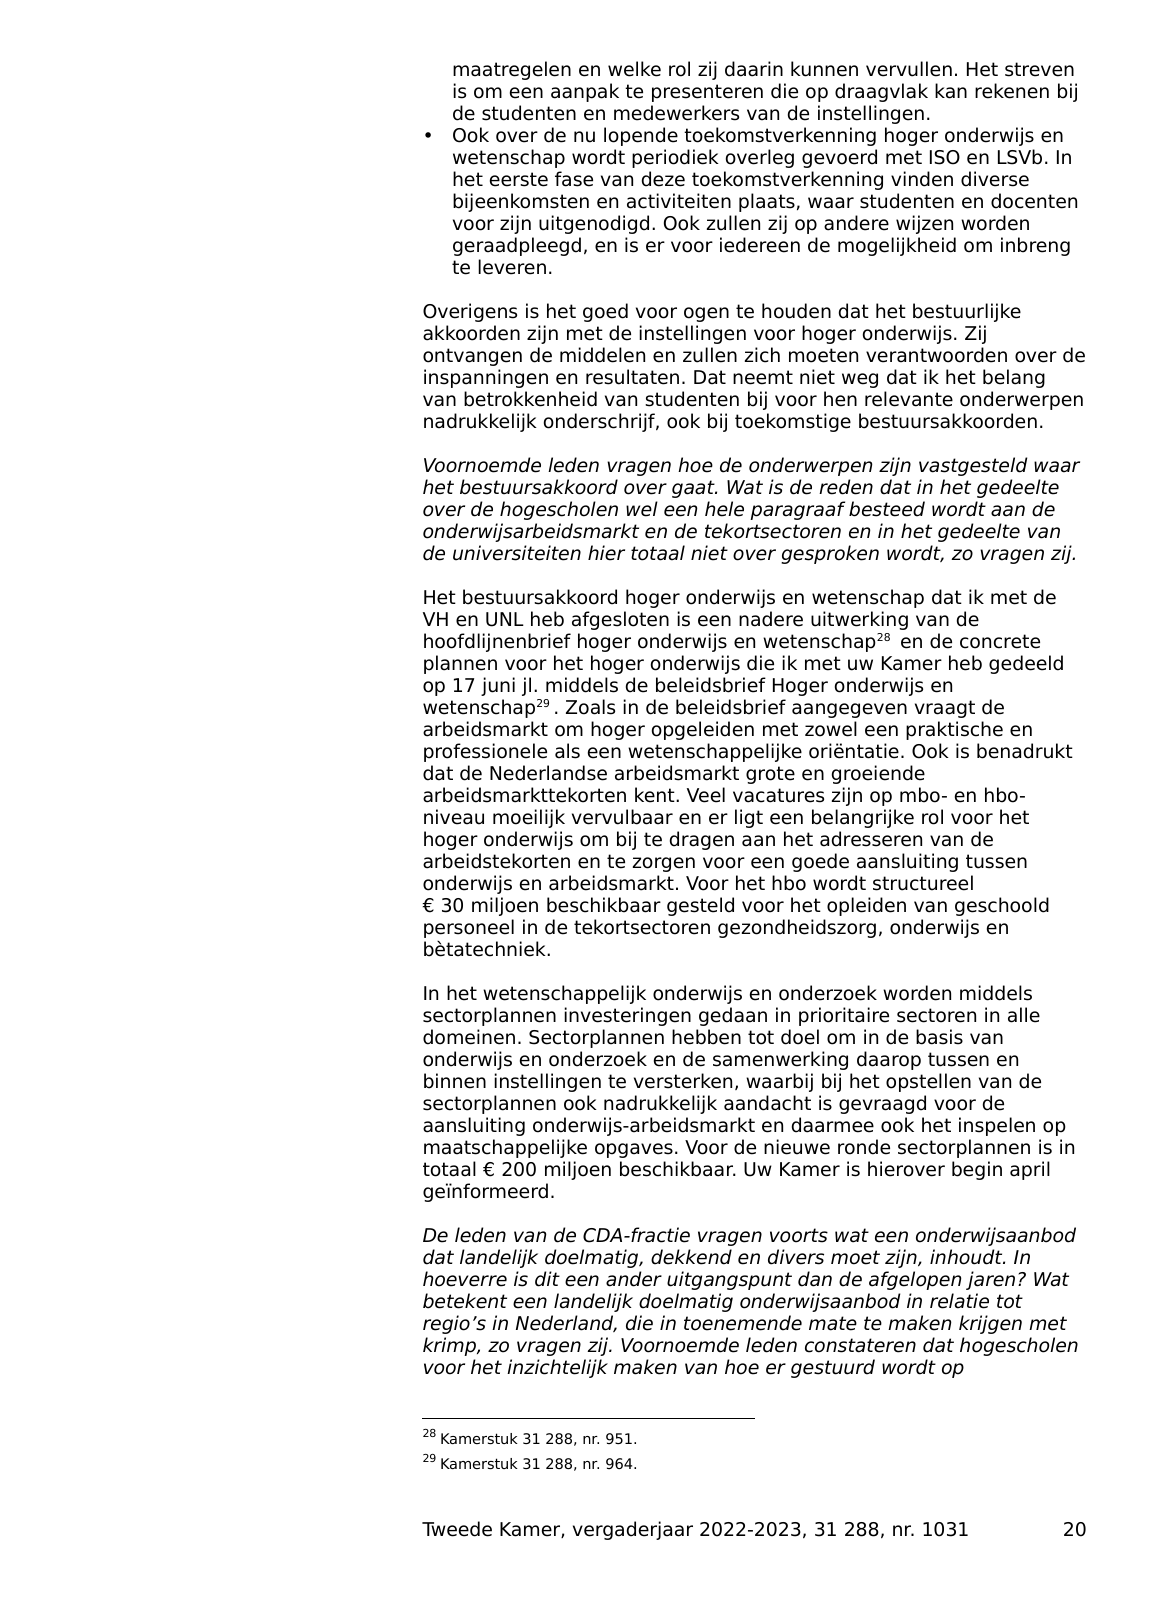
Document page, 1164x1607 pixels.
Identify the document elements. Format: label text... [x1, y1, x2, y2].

text Voornoemde leden vragen hoe de onderwerpen zijn vastgesteld waar het bestuursakkoord over gaat. Wat is de reden dat in het gedeelte over de hogescholen wel een hele paragraaf besteed wordt aan de onderwijsarbeidsmarkt en de tekortsectoren en in het gedeelte van de universiteiten hier totaal niet over gesproken wordt, zo vragen zij. [422, 455, 1087, 565]
text Kamerstuk 31 288, nr. 964. [422, 1452, 1087, 1474]
text De leden van de CDA-fractie vragen voorts wat een onderwijsaanbod dat landelijk doelmatig, dekkend en divers moet zijn, inhoudt. In hoeverre is dit een ander uitgangspunt dan de afgelopen jaren? Wat betekent een landelijk doelmatig onderwijsaanbod in relatie tot regio’s in Nederland, die in toenemende mate te maken krijgen met krimp, zo vragen zij. Voornoemde leden constateren dat hogescholen voor het inzichtelijk maken van hoe er gestuurd wordt op [422, 1225, 1087, 1379]
text • Ook over de nu lopende toekomstverkenning hoger onderwijs en wetenschap wordt periodiek overleg gevoerd met ISO en LSVb. In het eerste fase van deze toekomstverkenning vinden diverse bijeenkomsten en activiteiten plaats, waar studenten en docenten voor zijn uitgenodigd. Ook zullen zij op andere wijzen worden geraadpleegd, en is er voor iedereen de mogelijkheid om inbreng te leveren. [422, 125, 1087, 279]
text Kamerstuk 31 288, nr. 951. [422, 1427, 1087, 1449]
text Overigens is het goed voor ogen te houden dat het bestuurlijke akkoorden zijn met de instellingen voor hoger onderwijs. Zij ontvangen de middelen en zullen zich moeten verantwoorden over de inspanningen en resultaten. Dat neemt niet weg dat ik het belang van betrokkenheid van studenten bij voor hen relevante onderwerpen nadrukkelijk onderschrijf, ook bij toekomstige bestuursakkoorden. [422, 301, 1087, 433]
text Het bestuursakkoord hoger onderwijs en wetenschap dat ik met de VH en UNL heb afgesloten is een nadere uitwerking van de hoofdlijnenbrief hoger onderwijs en wetenschap en de concrete plannen voor het hoger onderwijs die ik met uw Kamer heb gedeeld op 17 juni jl. middels de beleidsbrief Hoger onderwijs en wetenschap. Zoals in de beleidsbrief aangegeven vraagt de arbeidsmarkt om hoger opgeleiden met zowel een praktische en professionele als een wetenschappelijke oriëntatie. Ook is benadrukt dat de Nederlandse arbeidsmarkt grote en groeiende arbeidsmarkttekorten kent. Veel vacatures zijn op mbo- en hbo-niveau moeilijk vervulbaar en er ligt een belangrijke rol voor het hoger onderwijs om bij te dragen aan het adresseren van de arbeidstekorten en te zorgen voor een goede aansluiting tussen onderwijs en arbeidsmarkt. Voor het hbo wordt structureel € 30 miljoen beschikbaar gesteld voor het opleiden van geschoold personeel in de tekortsectoren gezondheidszorg, onderwijs en bètatechniek. [422, 587, 1087, 961]
text In het wetenschappelijk onderwijs en onderzoek worden middels sectorplannen investeringen gedaan in prioritaire sectoren in alle domeinen. Sectorplannen hebben tot doel om in de basis van onderwijs en onderzoek en de samenwerking daarop tussen en binnen instellingen te versterken, waarbij bij het opstellen van de sectorplannen ook nadrukkelijk aandacht is gevraagd voor de aansluiting onderwijs-arbeidsmarkt en daarmee ook het inspelen op maatschappelijke opgaves. Voor de nieuwe ronde sectorplannen is in totaal € 200 miljoen beschikbaar. Uw Kamer is hierover begin april geïnformeerd. [422, 983, 1087, 1203]
text maatregelen en welke rol zij daarin kunnen vervullen. Het streven is om een aanpak te presenteren die op draagvlak kan rekenen bij de studenten en medewerkers van de instellingen. [422, 59, 1087, 125]
